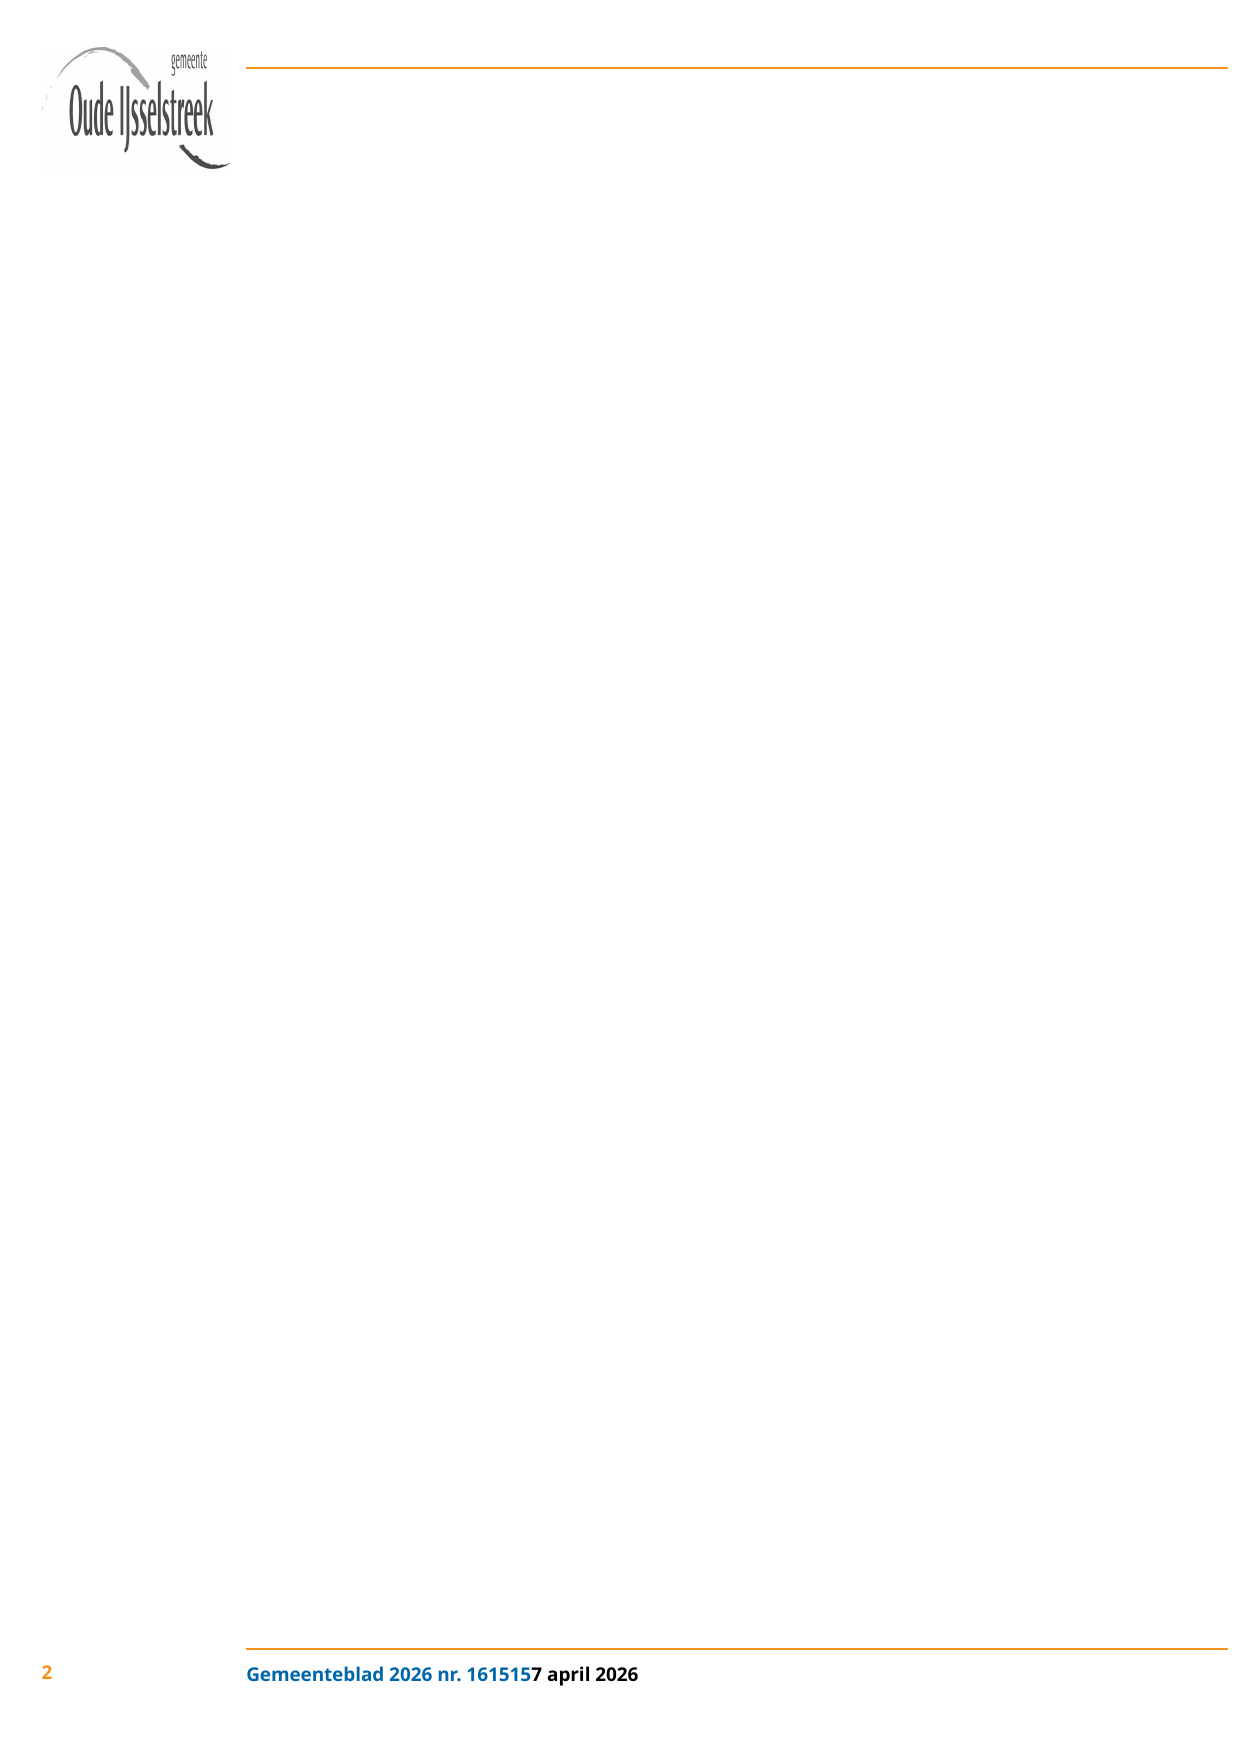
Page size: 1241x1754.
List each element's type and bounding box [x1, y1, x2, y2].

picture [41, 47, 231, 172]
